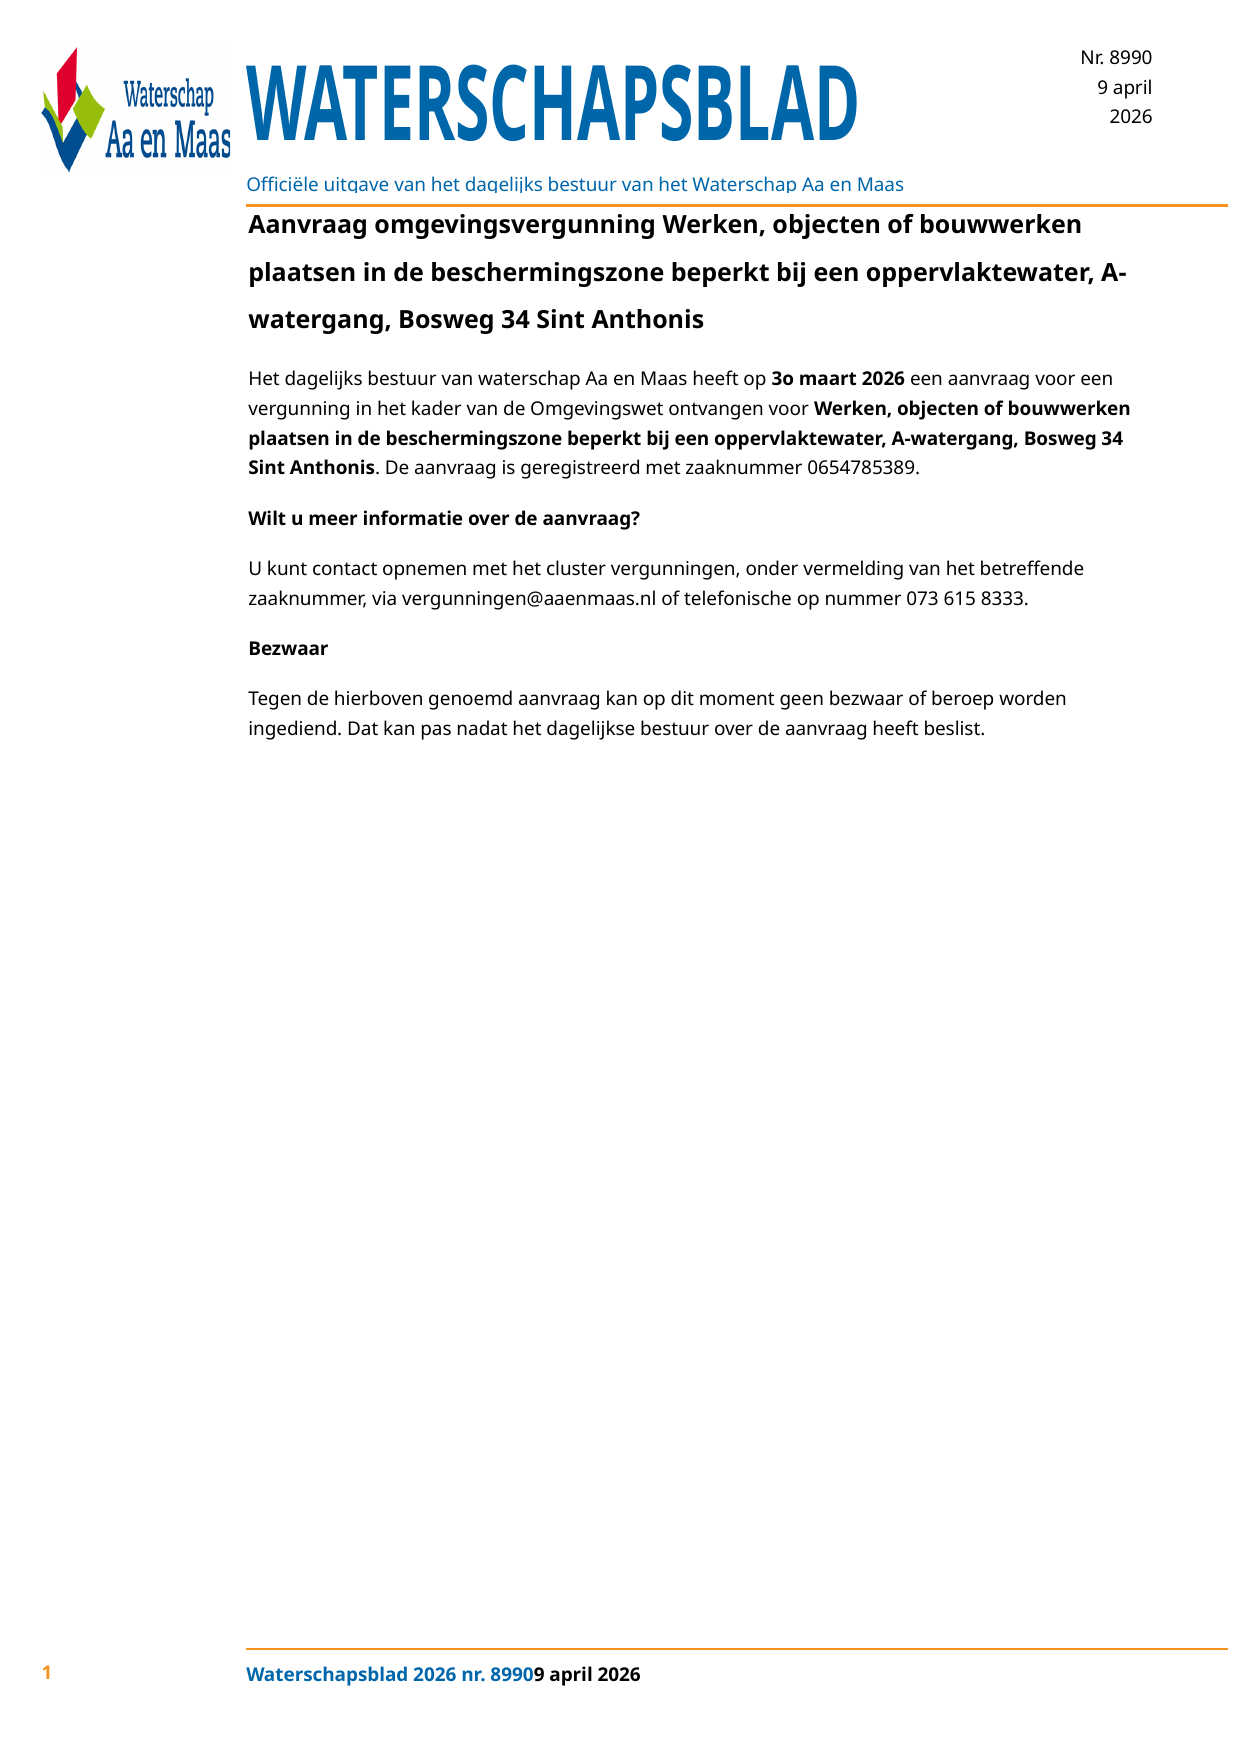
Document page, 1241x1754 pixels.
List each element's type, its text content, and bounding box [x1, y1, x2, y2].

text Bezwaar [248, 635, 1152, 661]
text Wilt u meer informatie over de aanvraag? [248, 505, 1152, 530]
text U kunt contact opnemen met het cluster vergunningen, onder vermelding van het betreffende zaaknummer, via vergunningen@aaenmaas.nl of telefonische op nummer 073 615 8333. [248, 555, 1152, 610]
text Het dagelijks bestuur van waterschap Aa en Maas heeft op 3o maart 2026 een aanvraag voor een vergunning in het kader van de Omgevingswet ontvangen voor Werken, objecten of bouwwerken plaatsen in de beschermingszone beperkt bij een oppervlaktewater, A-watergang, Bosweg 34 Sint Anthonis. De aanvraag is geregistreerd met zaaknummer 0654785389. [248, 366, 1152, 480]
text Tegen de hierboven genoemd aanvraag kan op dit moment geen bezwaar of beroep worden ingediend. Dat kan pas nadat het dagelijkse bestuur over de aanvraag heeft beslist. [248, 686, 1152, 741]
text Aanvraag omgevingsvergunning Werken, objecten of bouwwerken plaatsen in de beschermingszone beperkt bij een oppervlaktewater, A-watergang, Bosweg 34 Sint Anthonis [248, 207, 1152, 336]
picture [41, 47, 231, 172]
